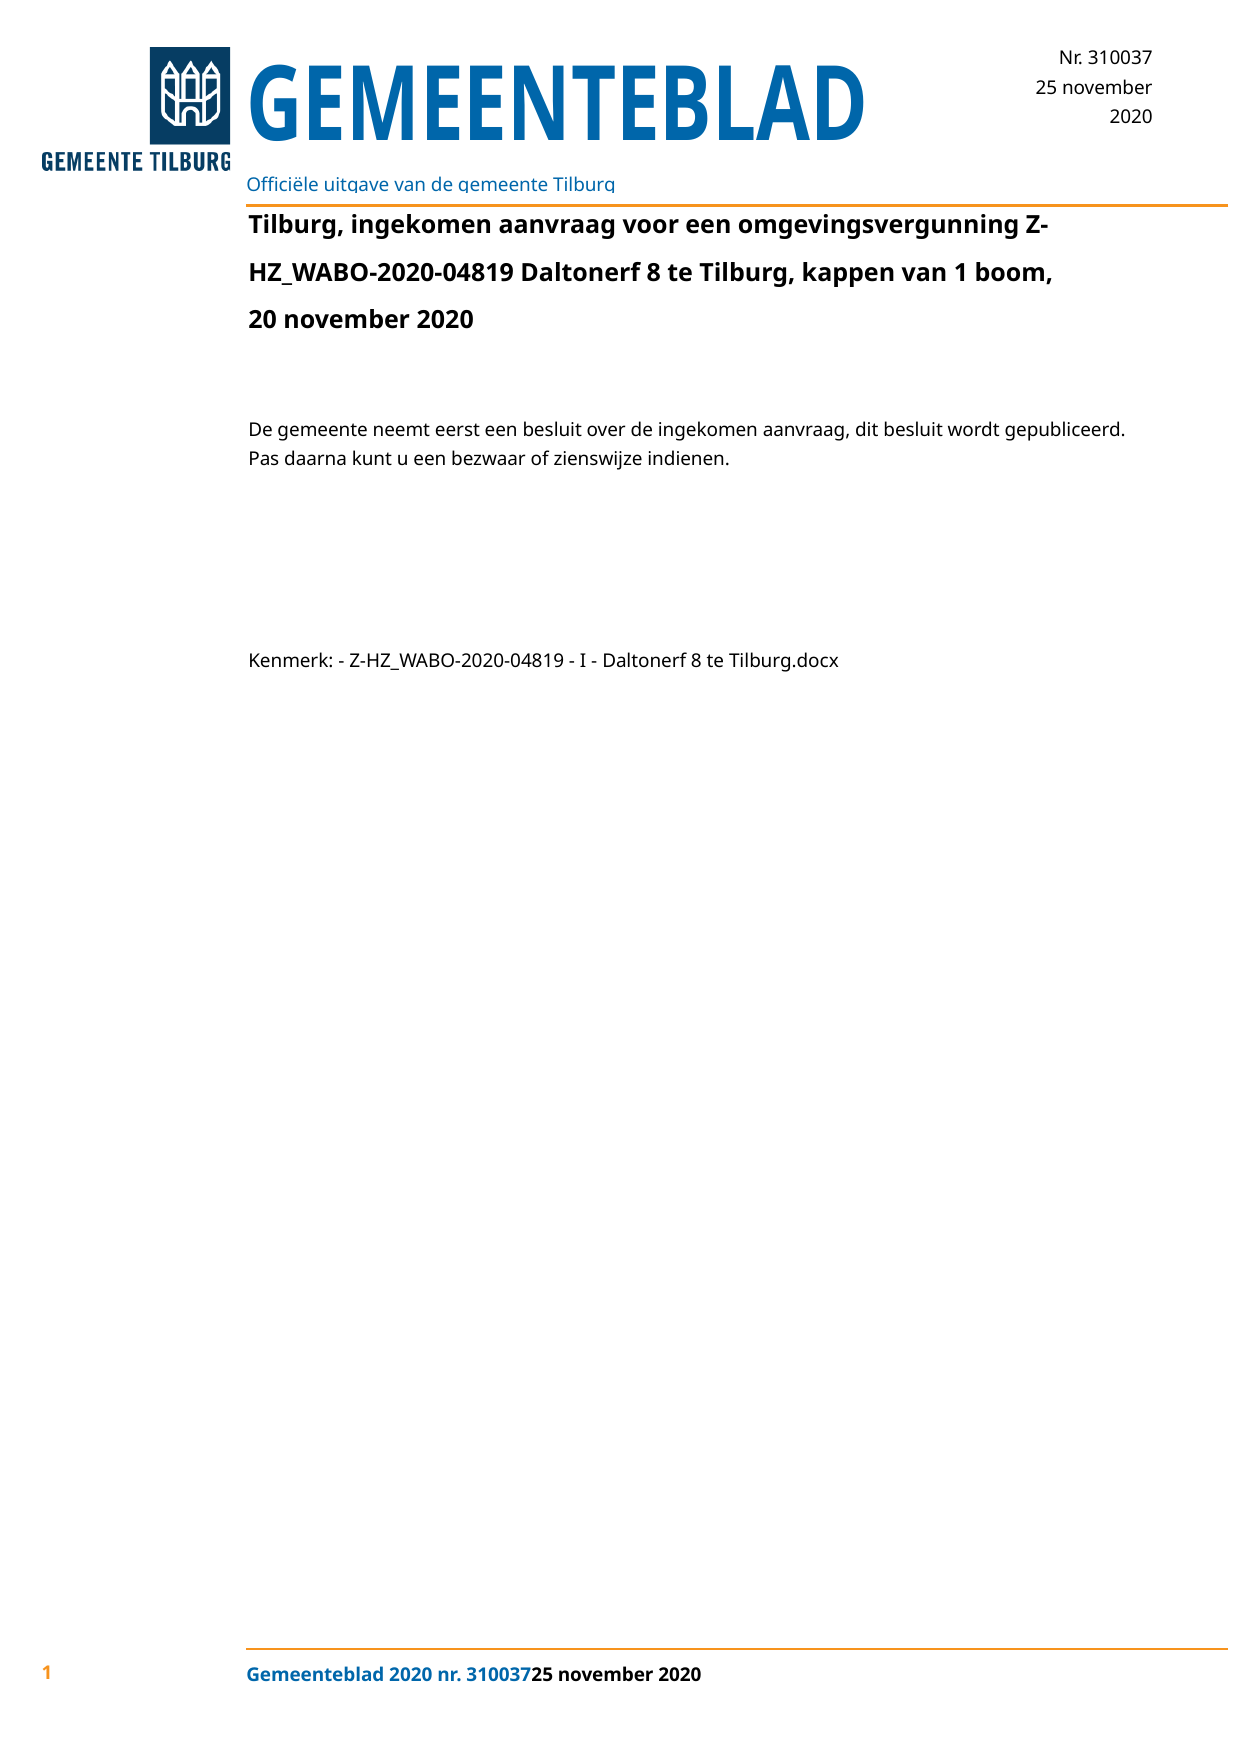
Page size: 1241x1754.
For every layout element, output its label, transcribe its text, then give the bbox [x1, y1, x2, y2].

text De gemeente neemt eerst een besluit over de ingekomen aanvraag, dit besluit wordt gepubliceerd. Pas daarna kunt u een bezwaar of zienswijze indienen. [248, 416, 1152, 471]
text Kenmerk: - Z-HZ_WABO-2020-04819 - I - Daltonerf 8 te Tilburg.docx [248, 647, 1152, 673]
picture [41, 47, 231, 172]
text Tilburg, ingekomen aanvraag voor een omgevingsvergunning Z-HZ_WABO-2020-04819 Daltonerf 8 te Tilburg, kappen van 1 boom, 20 november 2020 [248, 207, 1152, 336]
